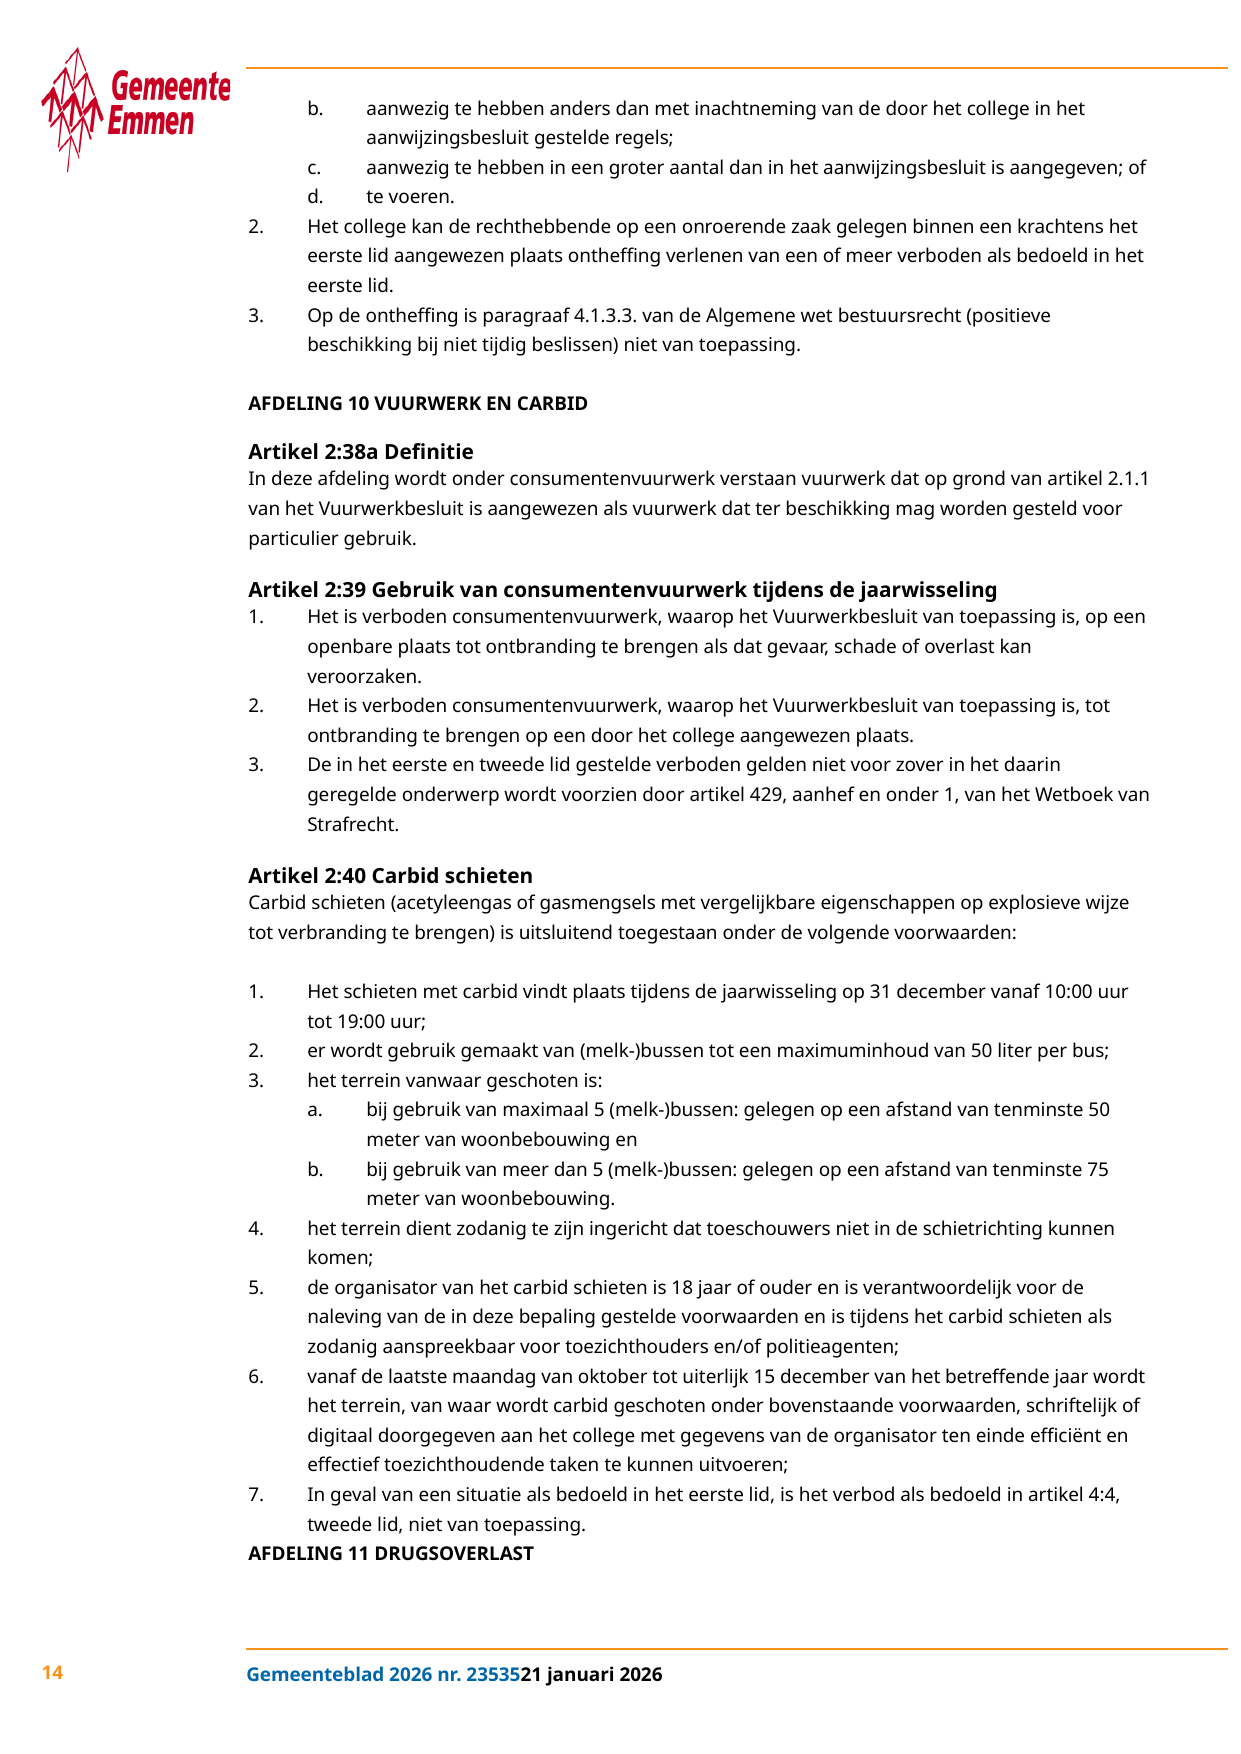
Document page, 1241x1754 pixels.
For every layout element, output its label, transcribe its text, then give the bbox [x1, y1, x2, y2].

list Het college kan de rechthebbende op een onroerende zaak gelegen binnen een krachtens het eerste lid aangewezen plaats ontheffing verlenen van een of meer verboden als bedoeld in het eerste lid. [248, 213, 1152, 298]
list bij gebruik van maximaal 5 (melk-)bussen: gelegen op een afstand van tenminste 50 meter van woonbebouwing en [307, 1097, 1152, 1152]
text In deze afdeling wordt onder consumentenvuurwerk verstaan vuurwerk dat op grond van artikel 2.1.1 van het Vuurwerkbesluit is aangewezen als vuurwerk dat ter beschikking mag worden gesteld voor particulier gebruik. [248, 466, 1152, 551]
list Het is verboden consumentenvuurwerk, waarop het Vuurwerkbesluit van toepassing is, tot ontbranding te brengen op een door het college aangewezen plaats. [248, 692, 1152, 748]
list vanaf de laatste maandag van oktober tot uiterlijk 15 december van het betreffende jaar wordt het terrein, van waar wordt carbid geschoten onder bovenstaande voorwaarden, schriftelijk of digitaal doorgegeven aan het college met gegevens van de organisator ten einde efficiënt en effectief toezichthoudende taken te kunnen uitvoeren; [248, 1363, 1152, 1477]
list aanwezig te hebben anders dan met inachtneming van de door het college in het aanwijzingsbesluit gestelde regels; [307, 95, 1152, 150]
list te voeren. [307, 183, 1152, 209]
list De in het eerste en tweede lid gestelde verboden gelden niet voor zover in het daarin geregelde onderwerp wordt voorzien door artikel 429, aanhef en onder 1, van het Wetboek van Strafrecht. [248, 752, 1152, 836]
list Het is verboden consumentenvuurwerk, waarop het Vuurwerkbesluit van toepassing is, op een openbare plaats tot ontbranding te brengen als dat gevaar, schade of overlast kan veroorzaken. [248, 604, 1152, 688]
text Artikel 2:38a Definitie [248, 437, 1152, 466]
list de organisator van het carbid schieten is 18 jaar of ouder en is verantwoordelijk voor de naleving van de in deze bepaling gestelde voorwaarden en is tijdens het carbid schieten als zodanig aanspreekbaar voor toezichthouders en/of politieagenten; [248, 1274, 1152, 1359]
list aanwezig te hebben in een groter aantal dan in het aanwijzingsbesluit is aangegeven; of [307, 154, 1152, 180]
list Het schieten met carbid vindt plaats tijdens de jaarwisseling op 31 december vanaf 10:00 uur tot 19:00 uur; [248, 978, 1152, 1034]
text Artikel 2:40 Carbid schieten [248, 861, 1152, 889]
text AFDELING 10 VUURWERK EN CARBID [248, 391, 1152, 416]
list bij gebruik van meer dan 5 (melk-)bussen: gelegen op een afstand van tenminste 75 meter van woonbebouwing. [307, 1156, 1152, 1211]
text Artikel 2:39 Gebruik van consumentenvuurwerk tijdens de jaarwisseling [248, 575, 1152, 604]
picture [41, 47, 231, 172]
list Op de ontheffing is paragraaf 4.1.3.3. van de Algemene wet bestuursrecht (positieve beschikking bij niet tijdig beslissen) niet van toepassing. [248, 302, 1152, 357]
list er wordt gebruik gemaakt van (melk-)bussen tot een maximuminhoud van 50 liter per bus; [248, 1037, 1152, 1063]
list het terrein dient zodanig te zijn ingericht dat toeschouwers niet in de schietrichting kunnen komen; [248, 1215, 1152, 1270]
list het terrein vanwaar geschoten is: [248, 1067, 1152, 1093]
text AFDELING 11 DRUGSOVERLAST [248, 1540, 1152, 1566]
list In geval van een situatie als bedoeld in het eerste lid, is het verbod als bedoeld in artikel 4:4, tweede lid, niet van toepassing. [248, 1481, 1152, 1537]
text Carbid schieten (acetyleengas of gasmengsels met vergelijkbare eigenschappen op explosieve wijze tot verbranding te brengen) is uitsluitend toegestaan onder de volgende voorwaarden: [248, 889, 1152, 945]
